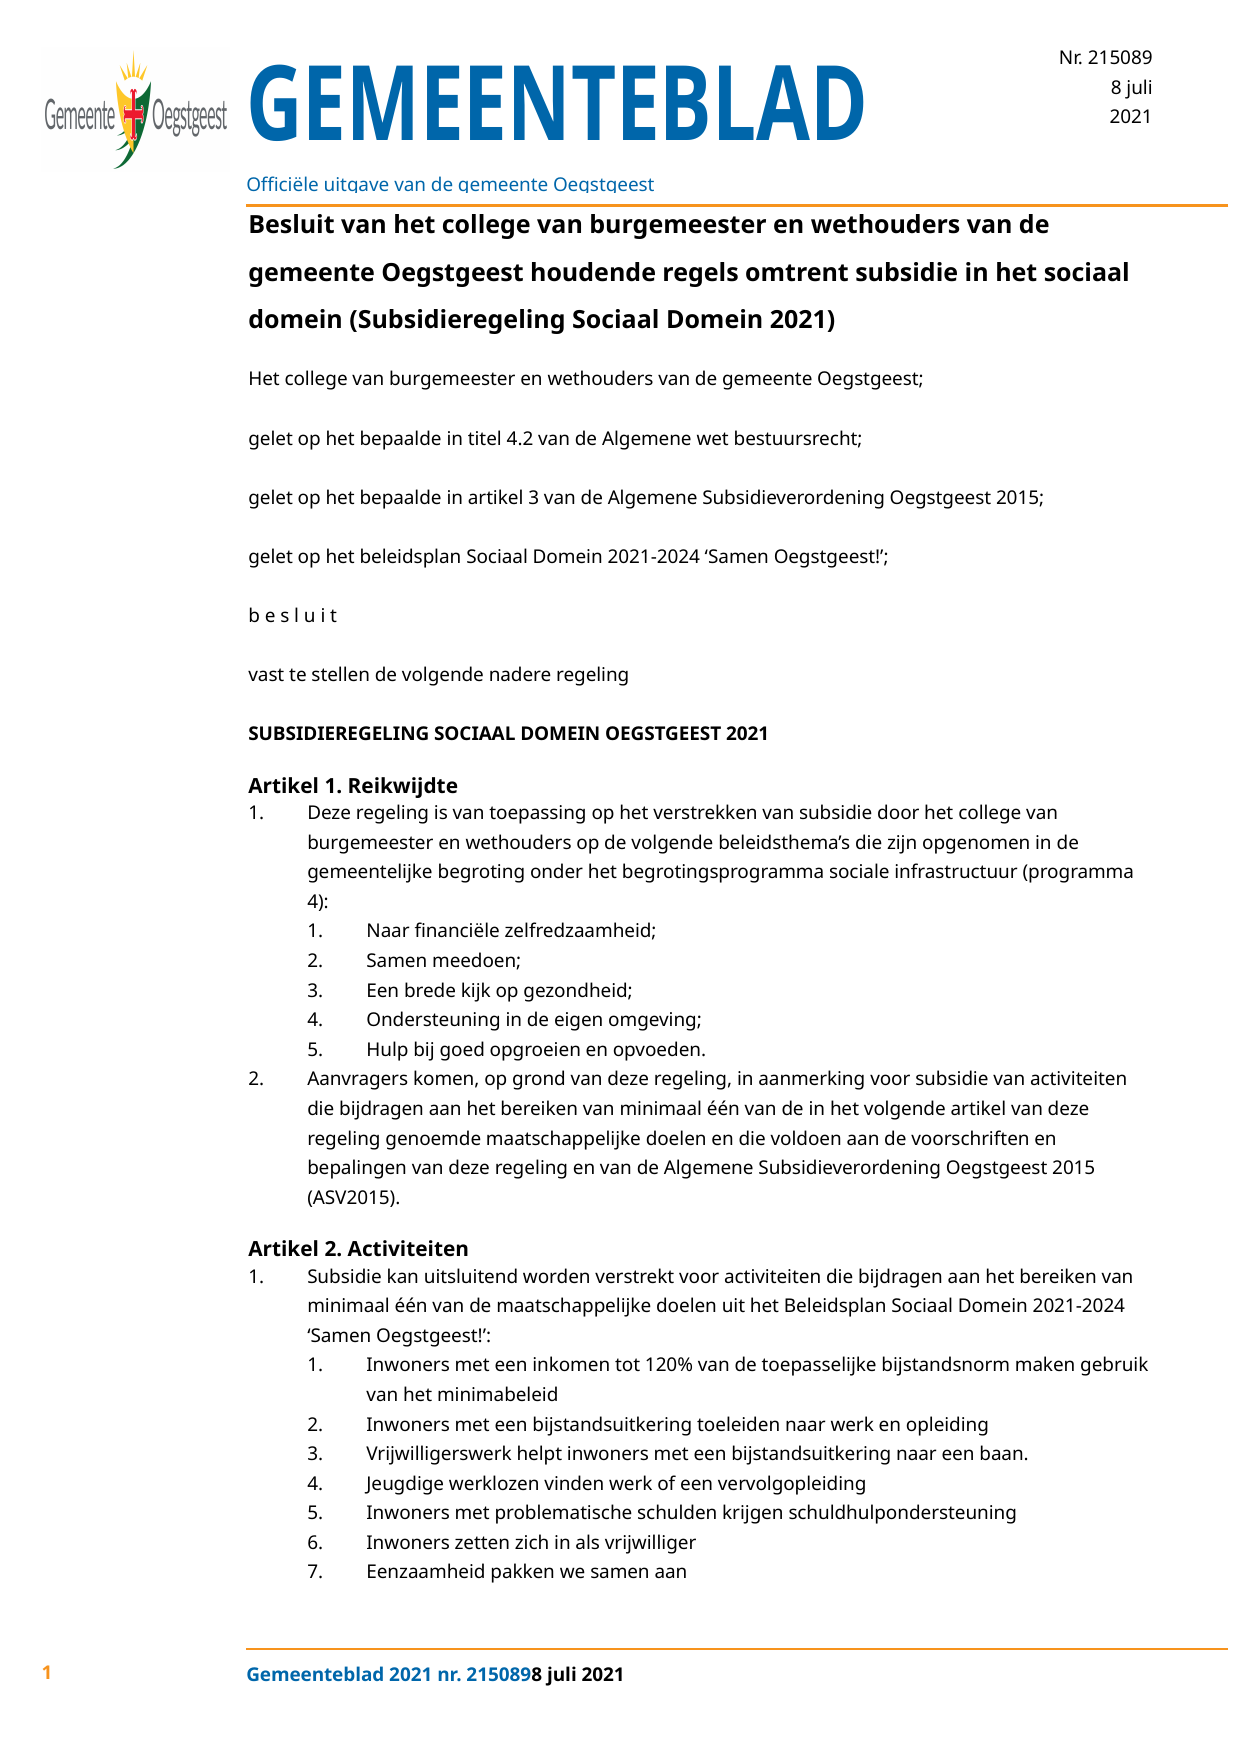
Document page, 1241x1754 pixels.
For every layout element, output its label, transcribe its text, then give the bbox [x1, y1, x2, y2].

list Eenzaamheid pakken we samen aan [307, 1559, 1152, 1584]
list Hulp bij goed opgroeien en opvoeden. [307, 1036, 1152, 1062]
list Inwoners met problematische schulden krijgen schuldhulpondersteuning [307, 1499, 1152, 1525]
text Artikel 1. Reikwijdte [248, 771, 1152, 799]
text gelet op het bepaalde in titel 4.2 van de Algemene wet bestuursrecht; [248, 425, 1152, 450]
list Ondersteuning in de eigen omgeving; [307, 1006, 1152, 1032]
text Het college van burgemeester en wethouders van de gemeente Oegstgeest; [248, 366, 1152, 391]
text gelet op het beleidsplan Sociaal Domein 2021-2024 ‘Samen Oegstgeest!’; [248, 543, 1152, 569]
text gelet op het bepaalde in artikel 3 van de Algemene Subsidieverordening Oegstgeest 2015; [248, 484, 1152, 509]
list Subsidie kan uitsluitend worden verstrekt voor activiteiten die bijdragen aan het bereiken van minimaal één van de maatschappelijke doelen uit het Beleidsplan Sociaal Domein 2021-2024 ‘Samen Oegstgeest!’: [248, 1263, 1152, 1348]
list Jeugdige werklozen vinden werk of een vervolgopleiding [307, 1470, 1152, 1496]
text SUBSIDIEREGELING SOCIAAL DOMEIN OEGSTGEEST 2021 [248, 721, 1152, 746]
text Besluit van het college van burgemeester en wethouders van de gemeente Oegstgeest houdende regels omtrent subsidie in het sociaal domein (Subsidieregeling Sociaal Domein 2021) [248, 207, 1152, 336]
list Inwoners met een inkomen tot 120% van de toepasselijke bijstandsnorm maken gebruik van het minimabeleid [307, 1352, 1152, 1407]
list Samen meedoen; [307, 947, 1152, 973]
picture [41, 47, 231, 172]
list Inwoners zetten zich in als vrijwilliger [307, 1529, 1152, 1555]
list Vrijwilligerswerk helpt inwoners met een bijstandsuitkering naar een baan. [307, 1440, 1152, 1466]
list Inwoners met een bijstandsuitkering toeleiden naar werk en opleiding [307, 1411, 1152, 1436]
list Naar financiële zelfredzaamheid; [307, 918, 1152, 943]
list Aanvragers komen, op grond van deze regeling, in aanmerking voor subsidie van activiteiten die bijdragen aan het bereiken van minimaal één van de in het volgende artikel van deze regeling genoemde maatschappelijke doelen en die voldoen aan de voorschriften en bepalingen van deze regeling en van de Algemene Subsidieverordening Oegstgeest 2015 (ASV2015). [248, 1066, 1152, 1210]
text b e s l u i t [248, 602, 1152, 628]
text vast te stellen de volgende nadere regeling [248, 661, 1152, 687]
list Een brede kijk op gezondheid; [307, 977, 1152, 1003]
list Deze regeling is van toepassing op het verstrekken van subsidie door het college van burgemeester en wethouders op de volgende beleidsthema’s die zijn opgenomen in de gemeentelijke begroting onder het begrotingsprogramma sociale infrastructuur (programma 4): [248, 799, 1152, 914]
text Artikel 2. Activiteiten [248, 1234, 1152, 1263]
